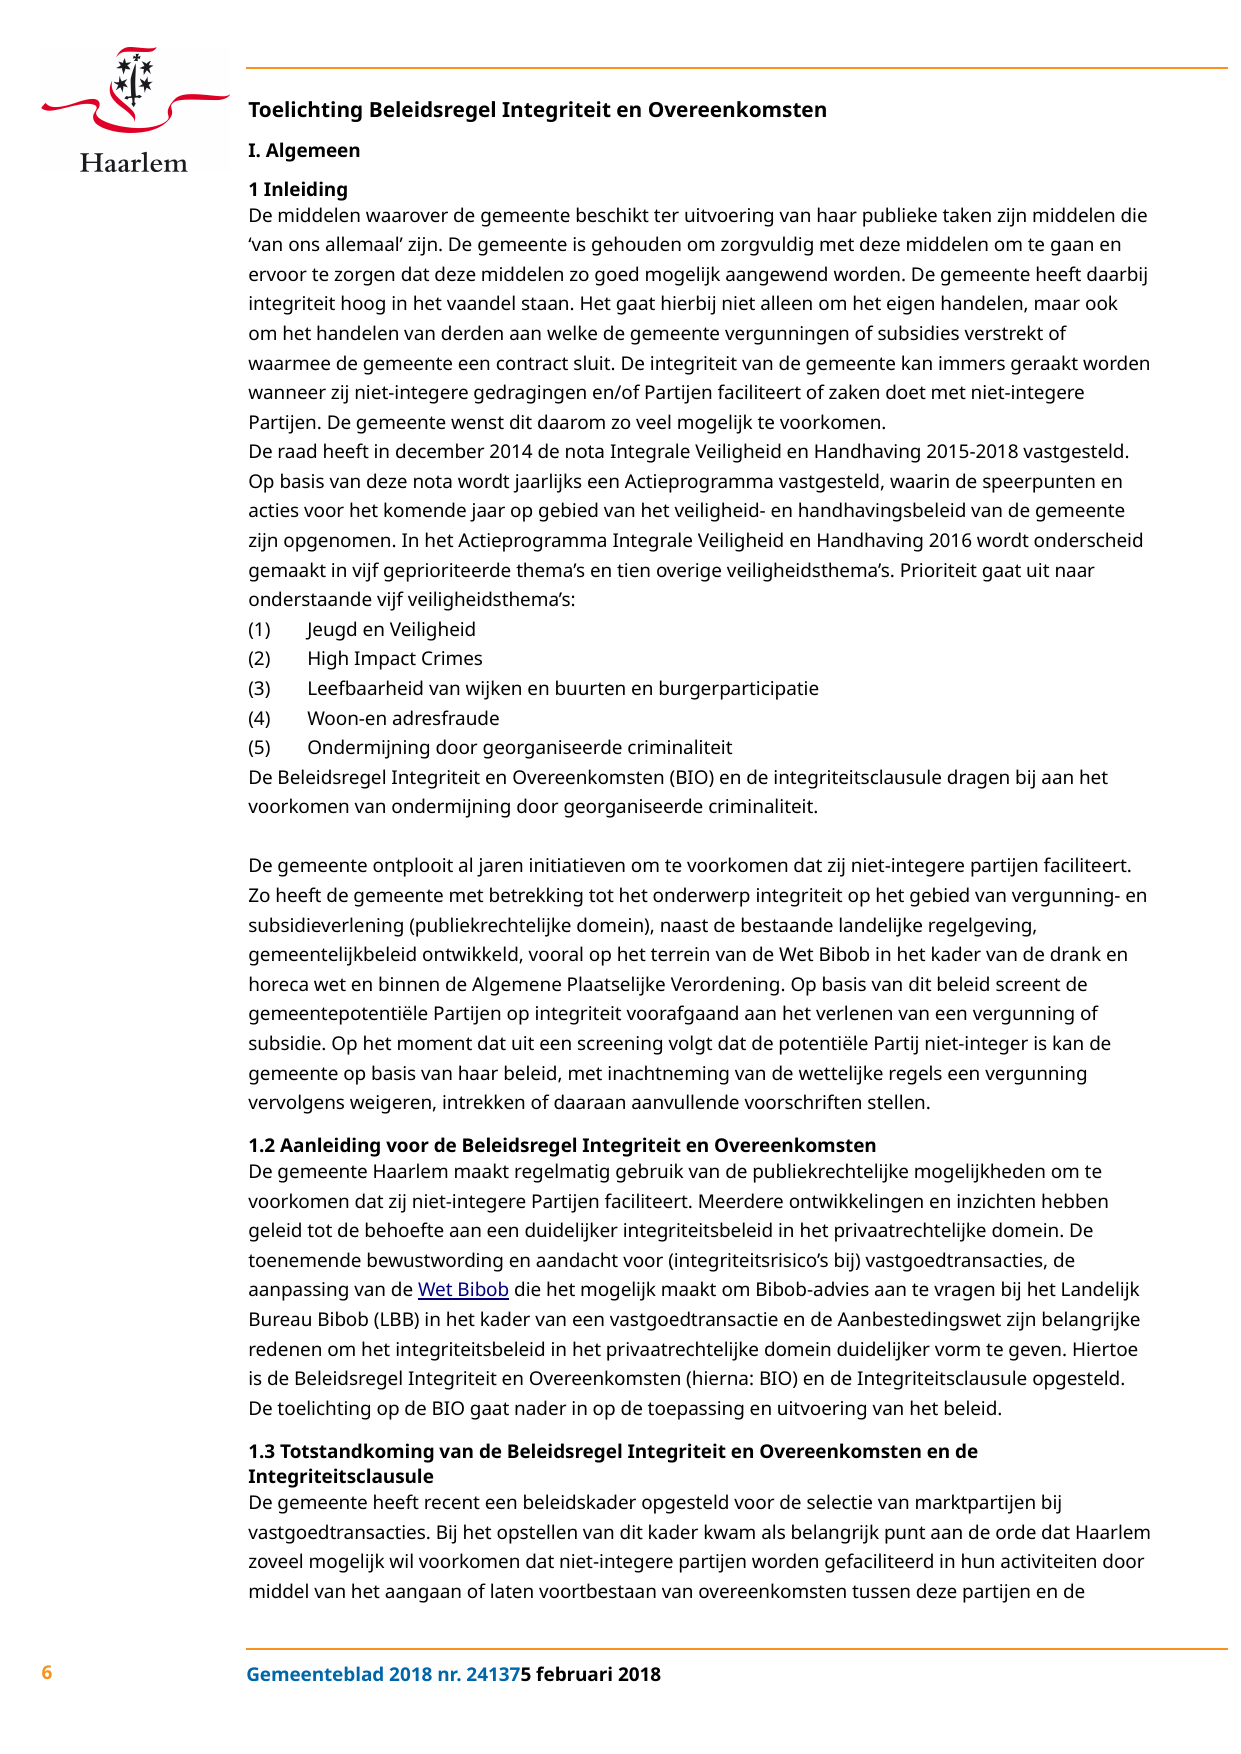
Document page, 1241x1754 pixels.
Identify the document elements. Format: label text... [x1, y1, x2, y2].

list Jeugd en Veiligheid [248, 616, 1152, 642]
text De gemeente ontplooit al jaren initiatieven om te voorkomen dat zij niet-integere partijen faciliteert. Zo heeft de gemeente met betrekking tot het onderwerp integriteit op het gebied van vergunning- en subsidieverlening (publiekrechtelijke domein), naast de bestaande landelijke regelgeving, gemeentelijkbeleid ontwikkeld, vooral op het terrein van de Wet Bibob in het kader van de drank en horeca wet en binnen de Algemene Plaatselijke Verordening. Op basis van dit beleid screent de gemeentepotentiële Partijen op integriteit voorafgaand aan het verlenen van een vergunning of subsidie. Op het moment dat uit een screening volgt dat de potentiële Partij niet-integer is kan de gemeente op basis van haar beleid, met inachtneming van de wettelijke regels een vergunning vervolgens weigeren, intrekken of daaraan aanvullende voorschriften stellen. [248, 853, 1152, 1115]
text De raad heeft in december 2014 de nota Integrale Veiligheid en Handhaving 2015-2018 vastgesteld. Op basis van deze nota wordt jaarlijks een Actieprogramma vastgesteld, waarin de speerpunten en acties voor het komende jaar op gebied van het veiligheid- en handhavingsbeleid van de gemeente zijn opgenomen. In het Actieprogramma Integrale Veiligheid en Handhaving 2016 wordt onderscheid gemaakt in vijf geprioriteerde thema’s en tien overige veiligheidsthema’s. Prioriteit gaat uit naar onderstaande vijf veiligheidsthema’s: [248, 438, 1152, 612]
list Ondermijning door georganiseerde criminaliteit [248, 734, 1152, 760]
text De middelen waarover de gemeente beschikt ter uitvoering van haar publieke taken zijn middelen die ‘van ons allemaal’ zijn. De gemeente is gehouden om zorgvuldig met deze middelen om te gaan en ervoor te zorgen dat deze middelen zo goed mogelijk aangewend worden. De gemeente heeft daarbij integriteit hoog in het vaandel staan. Het gaat hierbij niet alleen om het eigen handelen, maar ook om het handelen van derden aan welke de gemeente vergunningen of subsidies verstrekt of waarmee de gemeente een contract sluit. De integriteit van de gemeente kan immers geraakt worden wanneer zij niet-integere gedragingen en/of Partijen faciliteert of zaken doet met niet-integere Partijen. De gemeente wenst dit daarom zo veel mogelijk te voorkomen. [248, 202, 1152, 435]
list High Impact Crimes [248, 646, 1152, 671]
text De gemeente Haarlem maakt regelmatig gebruik van de publiekrechtelijke mogelijkheden om te voorkomen dat zij niet-integere Partijen faciliteert. Meerdere ontwikkelingen en inzichten hebben geleid tot de behoefte aan een duidelijker integriteitsbeleid in het privaatrechtelijke domein. De toenemende bewustwording en aandacht voor (integriteitsrisico’s bij) vastgoedtransacties, de aanpassing van de Wet Bibob die het mogelijk maakt om Bibob-advies aan te vragen bij het Landelijk Bureau Bibob (LBB) in het kader van een vastgoedtransactie en de Aanbestedingswet zijn belangrijke redenen om het integriteitsbeleid in het privaatrechtelijke domein duidelijker vorm te geven. Hiertoe is de Beleidsregel Integriteit en Overeenkomsten (hierna: BIO) en de Integriteitsclausule opgesteld. De toelichting op de BIO gaat nader in op de toepassing en uitvoering van het beleid. [248, 1158, 1152, 1421]
picture [41, 47, 231, 172]
text I. Algemeen [248, 137, 1152, 163]
text 1.3 Totstandkoming van de Beleidsregel Integriteit en Overeenkomsten en de Integriteitsclausule [248, 1438, 1152, 1489]
text Toelichting Beleidsregel Integriteit en Overeenkomsten [248, 95, 1152, 123]
text 1.2 Aanleiding voor de Beleidsregel Integriteit en Overeenkomsten [248, 1132, 1152, 1158]
text De Beleidsregel Integriteit en Overeenkomsten (BIO) en de integriteitsclausule dragen bij aan het voorkomen van ondermijning door georganiseerde criminaliteit. [248, 764, 1152, 819]
text De gemeente heeft recent een beleidskader opgesteld voor de selectie van marktpartijen bij vastgoedtransacties. Bij het opstellen van dit kader kwam als belangrijk punt aan de orde dat Haarlem zoveel mogelijk wil voorkomen dat niet-integere partijen worden gefaciliteerd in hun activiteiten door middel van het aangaan of laten voortbestaan van overeenkomsten tussen deze partijen en de [248, 1489, 1152, 1604]
text 1 Inleiding [248, 176, 1152, 202]
list Leefbaarheid van wijken en buurten en burgerparticipatie [248, 675, 1152, 701]
list Woon-en adresfraude [248, 705, 1152, 731]
